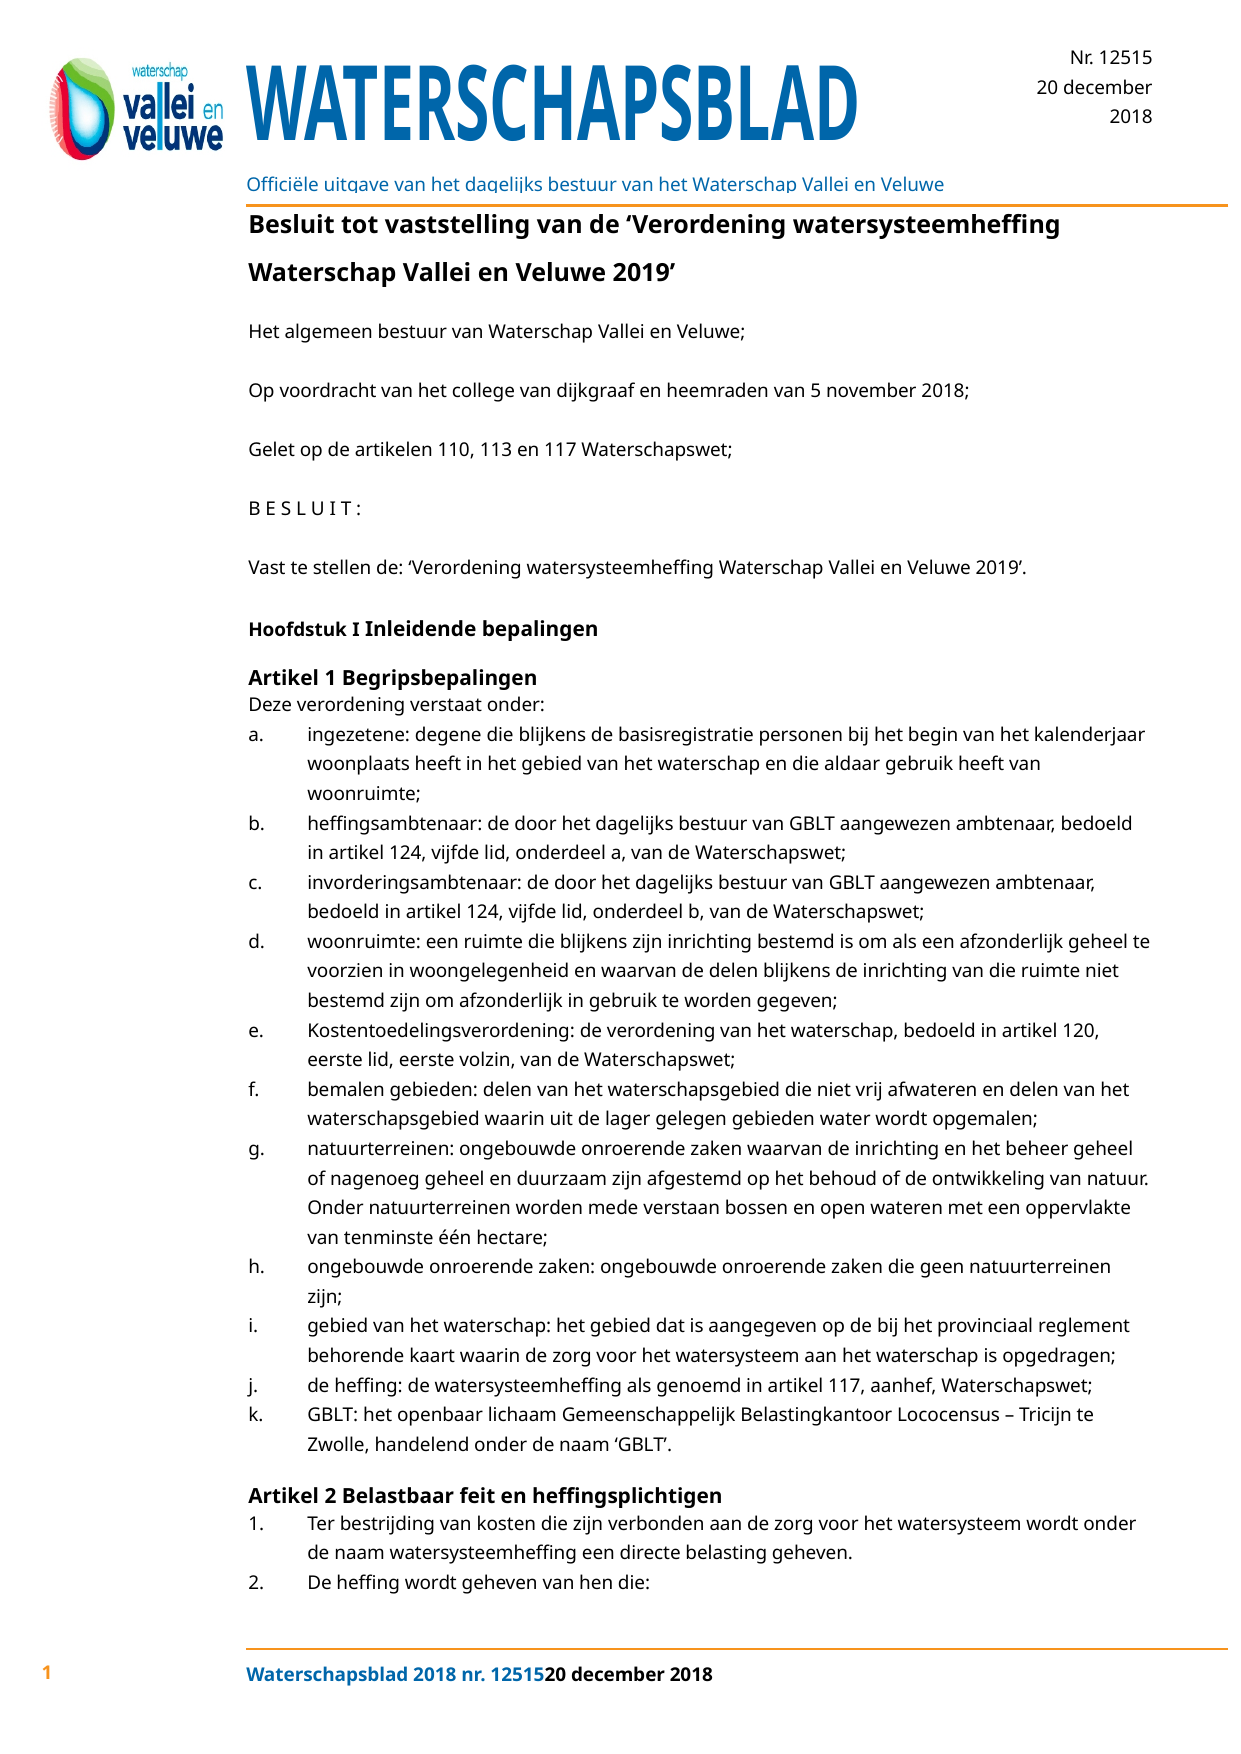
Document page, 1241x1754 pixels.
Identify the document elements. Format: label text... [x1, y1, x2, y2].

list de heffing: de watersysteemheffing als genoemd in artikel 117, aanhef, Waterschapswet; [248, 1372, 1152, 1398]
list woonruimte: een ruimte die blijkens zijn inrichting bestemd is om als een afzonderlijk geheel te voorzien in woongelegenheid en waarvan de delen blijkens de inrichting van die ruimte niet bestemd zijn om afzonderlijk in gebruik te worden gegeven; [248, 928, 1152, 1013]
text B E S L U I T : [248, 495, 1152, 521]
list bemalen gebieden: delen van het waterschapsgebied die niet vrij afwateren en delen van het waterschapsgebied waarin uit de lager gelegen gebieden water wordt opgemalen; [248, 1076, 1152, 1131]
list invorderingsambtenaar: de door het dagelijks bestuur van GBLT aangewezen ambtenaar, bedoeld in artikel 124, vijfde lid, onderdeel b, van de Waterschapswet; [248, 869, 1152, 924]
text Deze verordening verstaat onder: [248, 691, 1152, 717]
list heffingsambtenaar: de door het dagelijks bestuur van GBLT aangewezen ambtenaar, bedoeld in artikel 124, vijfde lid, onderdeel a, van de Waterschapswet; [248, 810, 1152, 865]
list ongebouwde onroerende zaken: ongebouwde onroerende zaken die geen natuurterreinen zijn; [248, 1253, 1152, 1309]
list Ter bestrijding van kosten die zijn verbonden aan de zorg voor het watersysteem wordt onder de naam watersysteemheffing een directe belasting geheven. [248, 1510, 1152, 1565]
text Artikel 1 Begripsbepalingen [248, 663, 1152, 691]
text Besluit tot vaststelling van de ‘Verordening watersysteemheffing Waterschap Vallei en Veluwe 2019’ [248, 207, 1152, 288]
list gebied van het waterschap: het gebied dat is aangegeven op de bij het provinciaal reglement behorende kaart waarin de zorg voor het watersysteem aan het waterschap is opgedragen; [248, 1313, 1152, 1368]
text Vast te stellen de: ‘Verordening watersysteemheffing Waterschap Vallei en Veluwe 2019’. [248, 554, 1152, 580]
text Hoofdstuk I Inleidende bepalingen [248, 614, 1152, 642]
text Het algemeen bestuur van Waterschap Vallei en Veluwe; [248, 318, 1152, 344]
list ingezetene: degene die blijkens de basisregistratie personen bij het begin van het kalenderjaar woonplaats heeft in het gebied van het waterschap en die aldaar gebruik heeft van woonruimte; [248, 721, 1152, 806]
text Artikel 2 Belastbaar feit en heffingsplichtigen [248, 1481, 1152, 1510]
picture [41, 47, 231, 172]
text Op voordracht van het college van dijkgraaf en heemraden van 5 november 2018; [248, 377, 1152, 403]
text Gelet op de artikelen 110, 113 en 117 Waterschapswet; [248, 436, 1152, 462]
list natuurterreinen: ongebouwde onroerende zaken waarvan de inrichting en het beheer geheel of nagenoeg geheel en duurzaam zijn afgestemd op het behoud of de ontwikkeling van natuur. Onder natuurterreinen worden mede verstaan bossen en open wateren met een oppervlakte van tenminste één hectare; [248, 1135, 1152, 1250]
list De heffing wordt geheven van hen die: [248, 1569, 1152, 1595]
list Kostentoedelingsverordening: de verordening van het waterschap, bedoeld in artikel 120, eerste lid, eerste volzin, van de Waterschapswet; [248, 1017, 1152, 1072]
list GBLT: het openbaar lichaam Gemeenschappelijk Belastingkantoor Lococensus – Tricijn te Zwolle, handelend onder de naam ‘GBLT’. [248, 1401, 1152, 1457]
